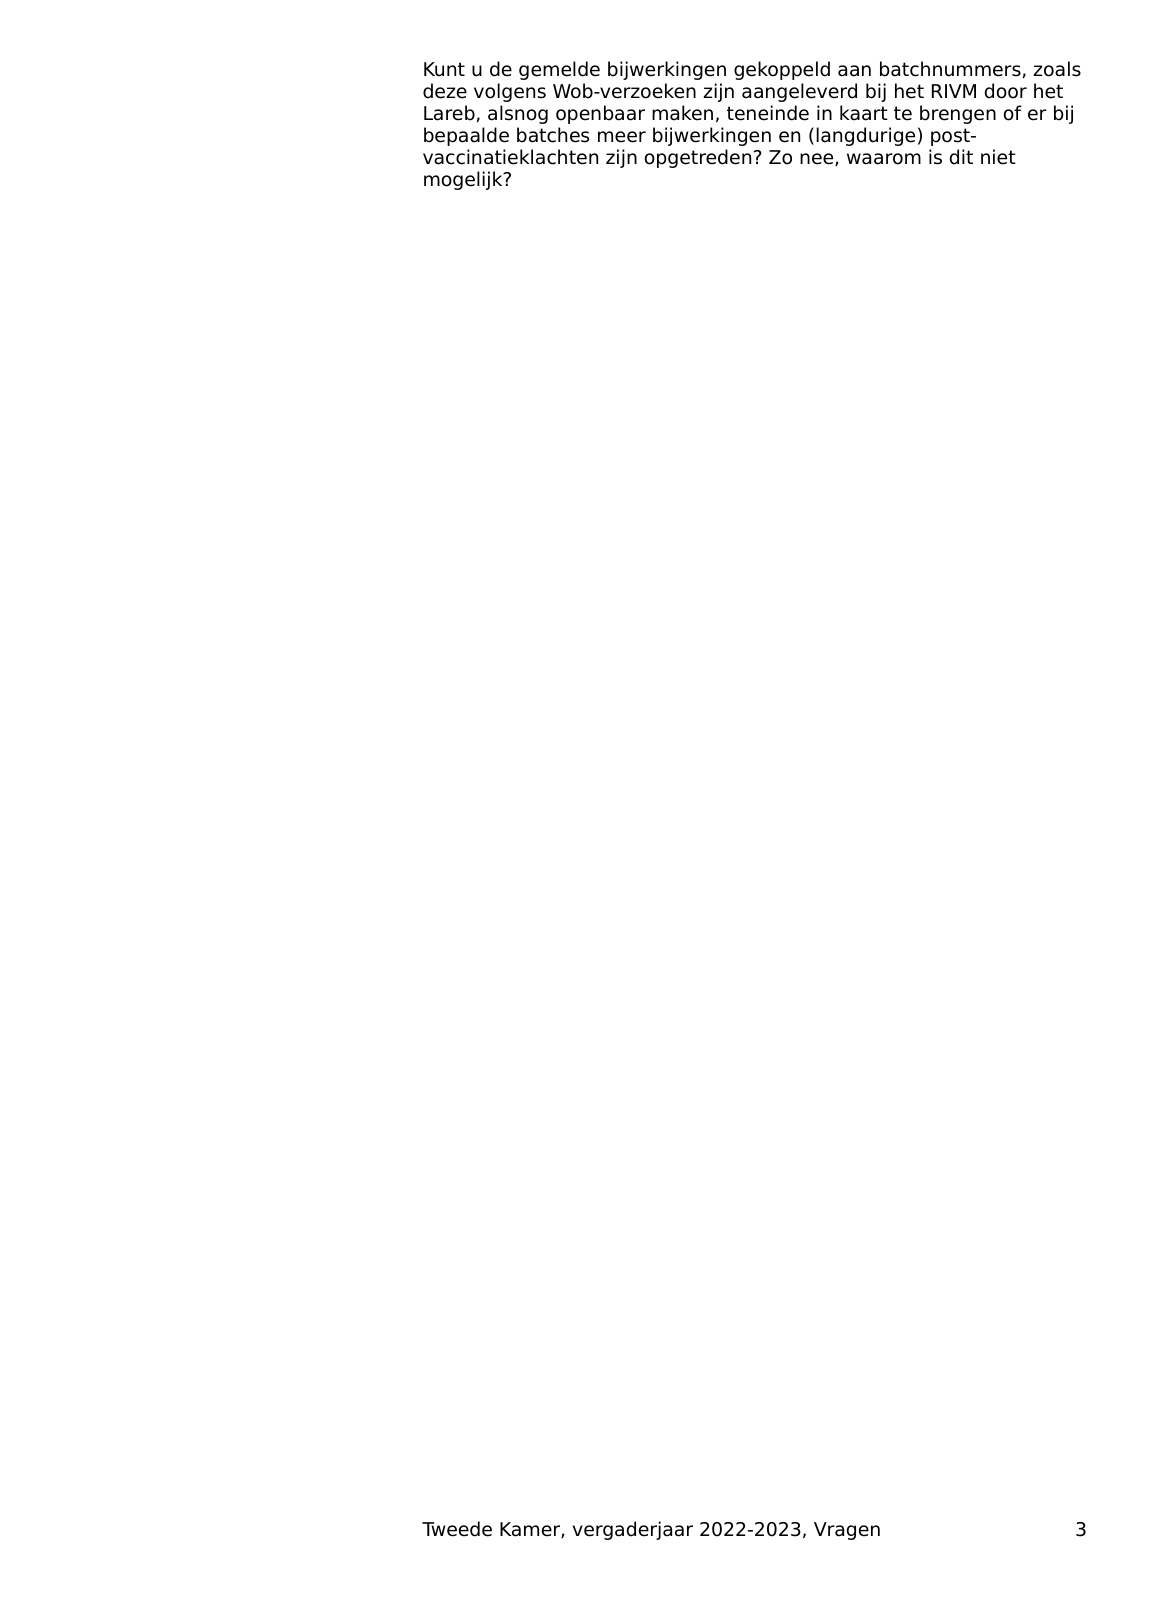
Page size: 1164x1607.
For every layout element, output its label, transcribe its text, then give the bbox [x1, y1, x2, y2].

text Kunt u de gemelde bijwerkingen gekoppeld aan batchnummers, zoals deze volgens Wob-verzoeken zijn aangeleverd bij het RIVM door het Lareb, alsnog openbaar maken, teneinde in kaart te brengen of er bij bepaalde batches meer bijwerkingen en (langdurige) post-vaccinatieklachten zijn opgetreden? Zo nee, waarom is dit niet mogelijk? [422, 59, 1087, 191]
